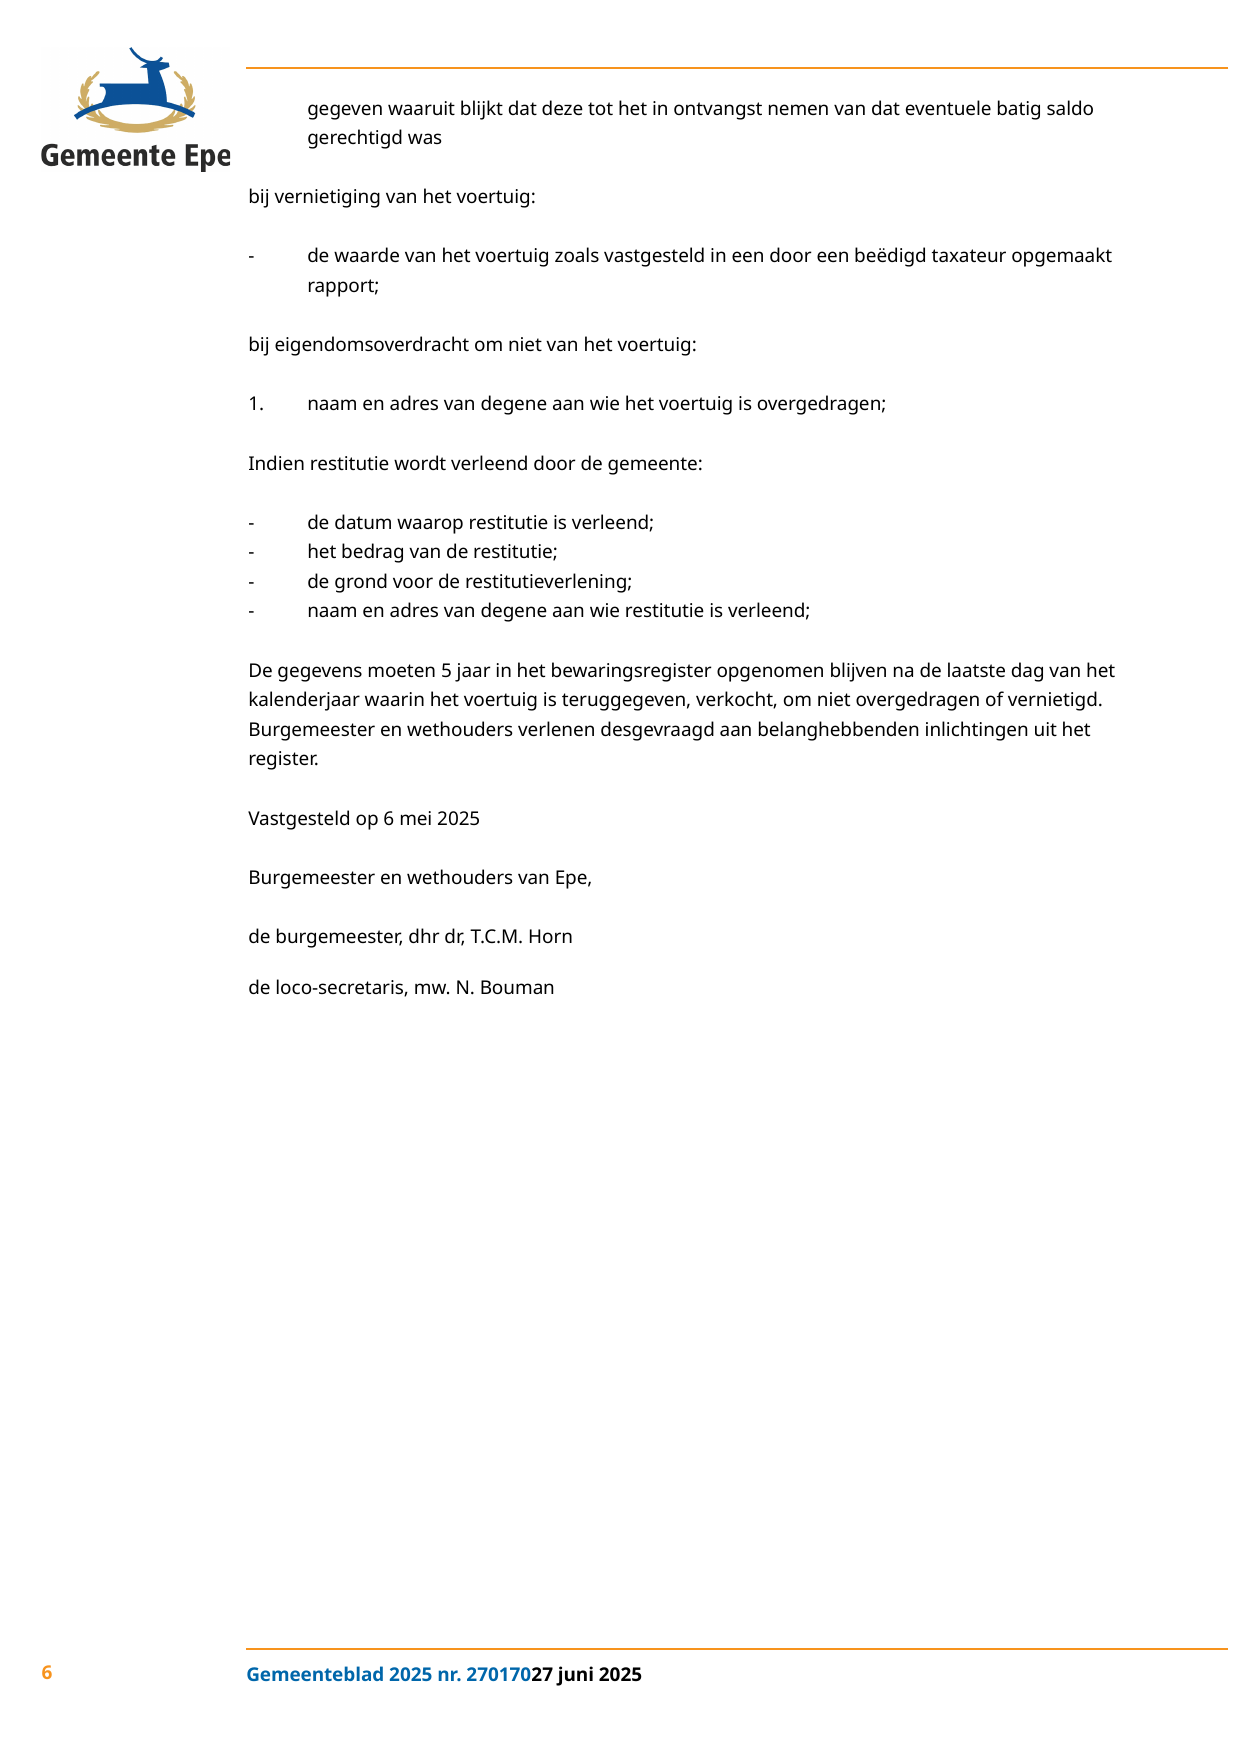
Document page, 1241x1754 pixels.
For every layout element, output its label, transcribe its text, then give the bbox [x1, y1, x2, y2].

list de waarde van het voertuig zoals vastgesteld in een door een beëdigd taxateur opgemaakt rapport; [248, 243, 1152, 298]
list de grond voor de restitutieverlening; [248, 568, 1152, 594]
list het bedrag van de restitutie; [248, 538, 1152, 564]
text bij vernietiging van het voertuig: [248, 183, 1152, 209]
text Indien restitutie wordt verleend door de gemeente: [248, 450, 1152, 476]
list gegeven waaruit blijkt dat deze tot het in ontvangst nemen van dat eventuele batig saldo gerechtigd was [248, 95, 1152, 150]
text De gegevens moeten 5 jaar in het bewaringsregister opgenomen blijven na de laatste dag van het kalenderjaar waarin het voertuig is teruggegeven, verkocht, om niet overgedragen of vernietigd. Burgemeester en wethouders verlenen desgevraagd aan belanghebbenden inlichtingen uit het register. [248, 657, 1152, 771]
picture [41, 47, 231, 172]
text de burgemeester, dhr dr, T.C.M. Horn [248, 923, 1152, 949]
text bij eigendomsoverdracht om niet van het voertuig: [248, 331, 1152, 357]
list de datum waarop restitutie is verleend; [248, 509, 1152, 535]
list naam en adres van degene aan wie het voertuig is overgedragen; [248, 391, 1152, 416]
list naam en adres van degene aan wie restitutie is verleend; [248, 598, 1152, 623]
text Burgemeester en wethouders van Epe, [248, 864, 1152, 890]
text de loco-secretaris, mw. N. Bouman [248, 974, 1152, 1000]
text Vastgesteld op 6 mei 2025 [248, 805, 1152, 831]
